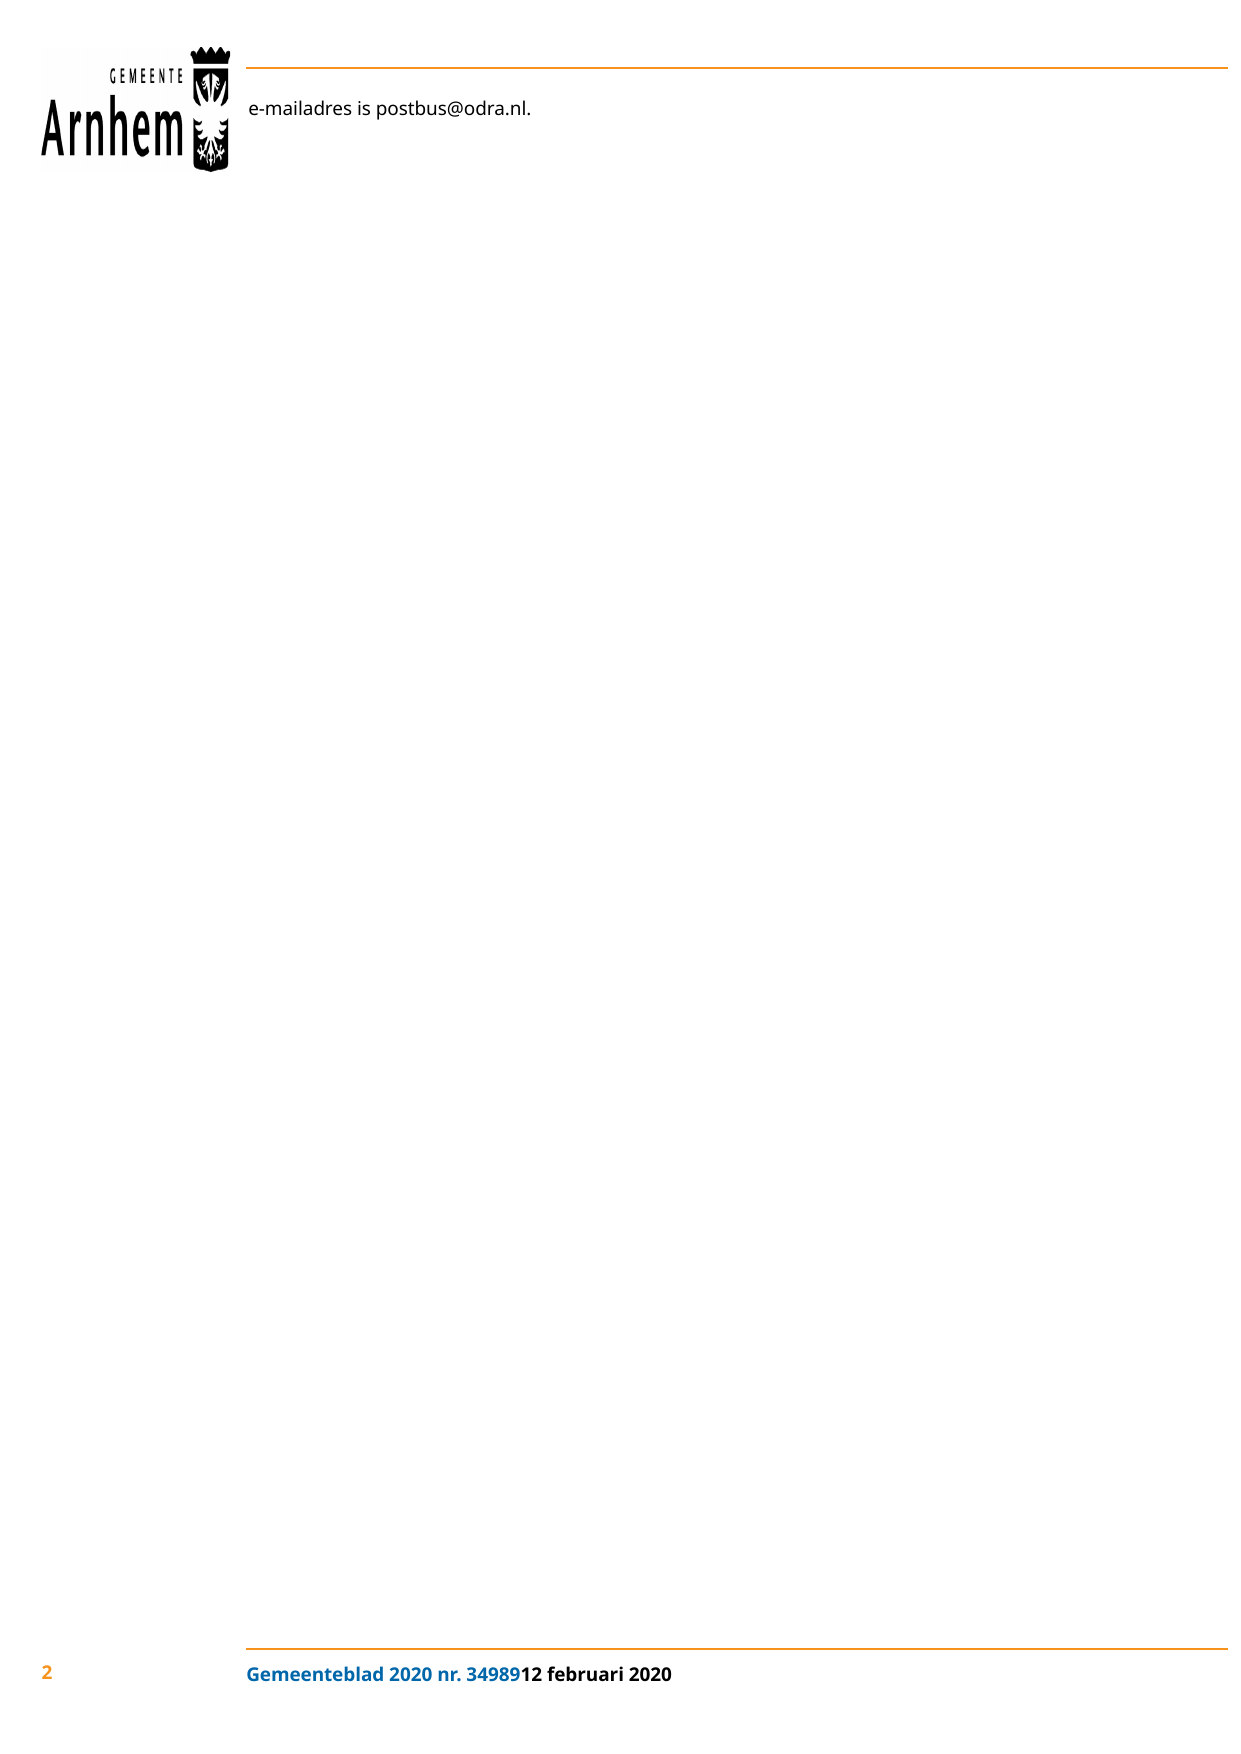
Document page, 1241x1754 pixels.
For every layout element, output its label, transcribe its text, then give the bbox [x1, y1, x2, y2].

text e-mailadres is postbus@odra.nl. [248, 95, 1152, 121]
picture [41, 47, 231, 172]
